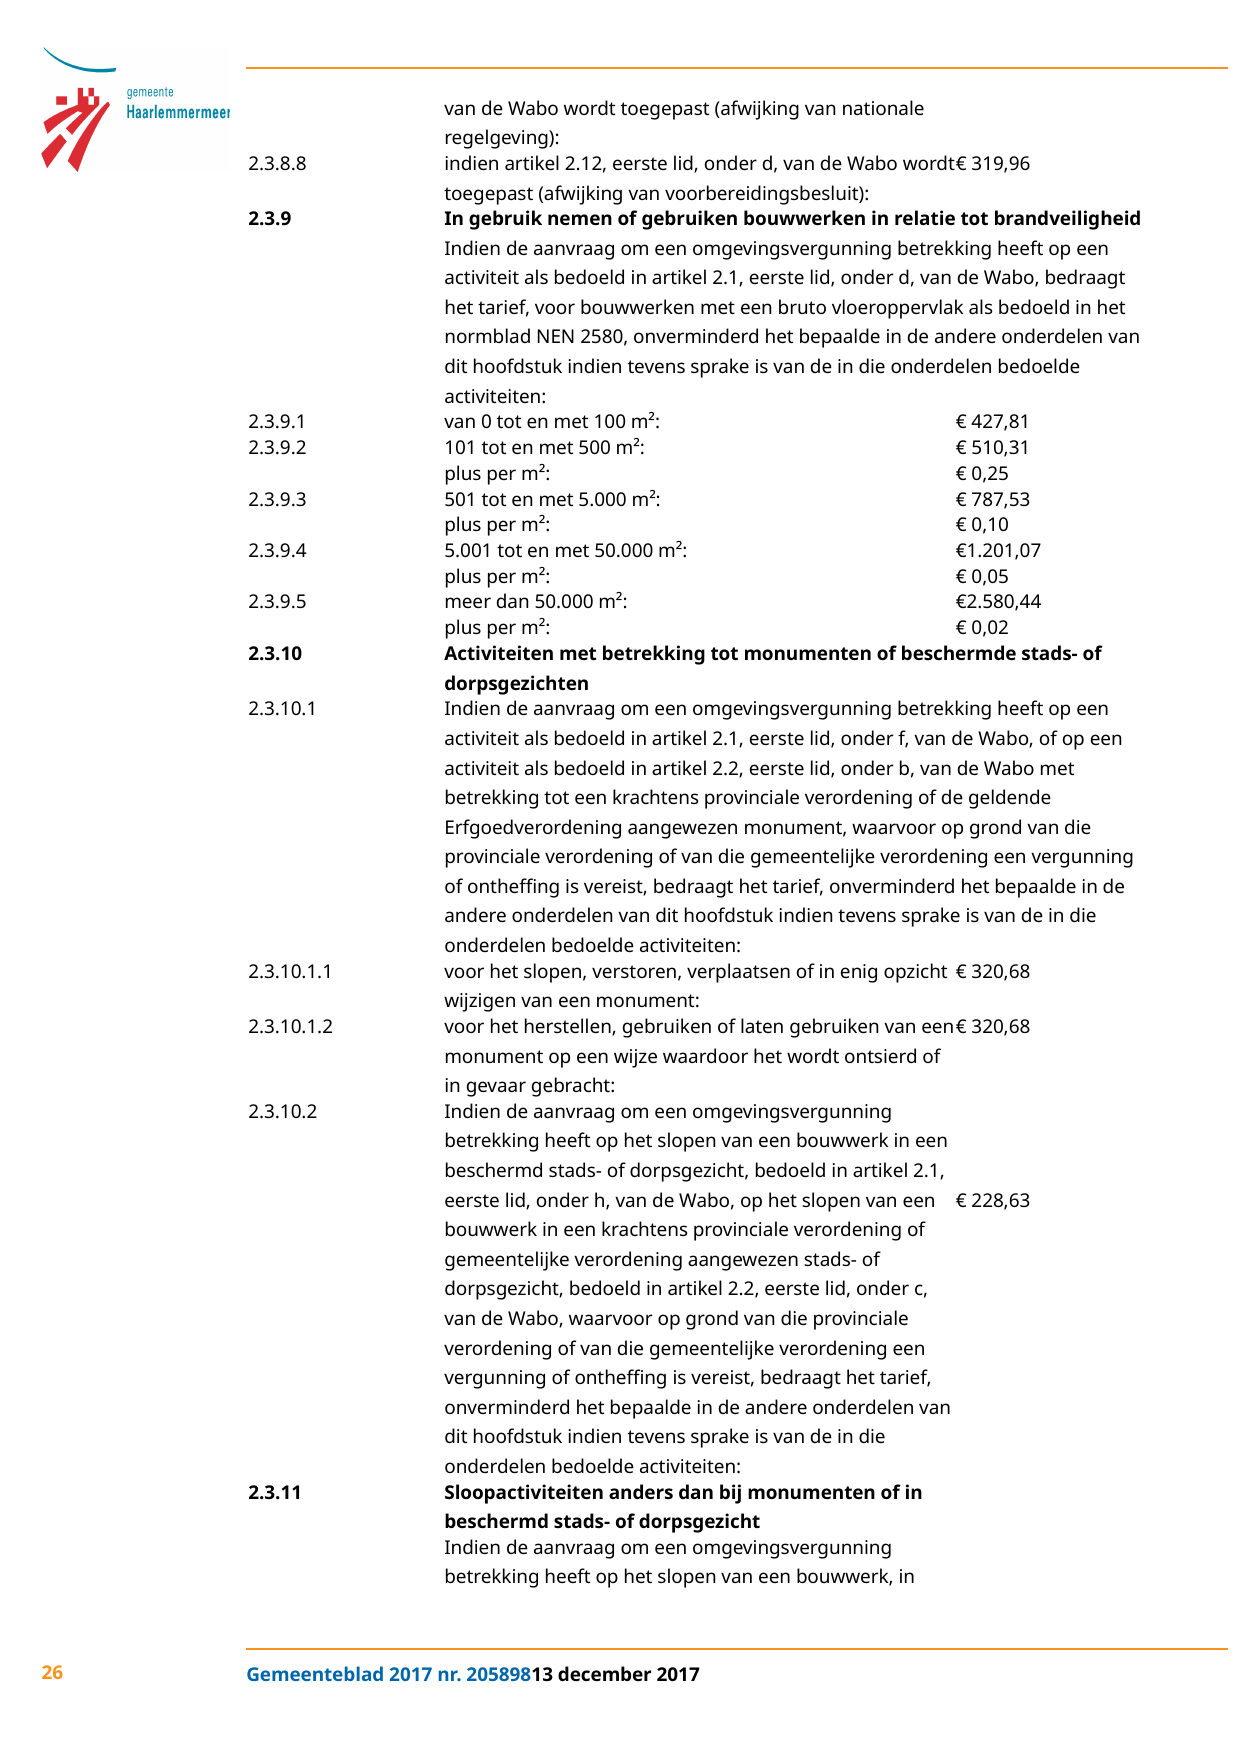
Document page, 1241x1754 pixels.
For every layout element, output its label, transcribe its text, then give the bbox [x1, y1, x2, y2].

table_cell € 320,68 [956, 1013, 1152, 1098]
table_cell 2.3.9.4 [248, 537, 444, 563]
table_cell Indien de aanvraag om een omgevingsvergunning betrekking heeft op het slopen van een bouwwerk in een beschermd stads- of dorpsgezicht, bedoeld in artikel 2.1, eerste lid, onder h, van de Wabo, op het slopen van een bouwwerk in een krachtens provinciale verordening of gemeentelijke verordening aangewezen stads- of dorpsgezicht, bedoeld in artikel 2.2, eerste lid, onder c, van de Wabo, waarvoor op grond van die provinciale verordening of van die gemeentelijke verordening een vergunning of ontheffing is vereist, bedraagt het tarief, onverminderd het bepaalde in de andere onderdelen van dit hoofdstuk indien tevens sprake is van de in die onderdelen bedoelde activiteiten: [444, 1098, 956, 1479]
table_cell [248, 1534, 444, 1589]
table_cell Activiteiten met betrekking tot monumenten of beschermde stads- of dorpsgezichten [444, 640, 1152, 696]
table_cell 2.3.11 [248, 1479, 444, 1534]
table_cell 2.3.10.1 [248, 696, 444, 958]
table_cell 2.3.9.2 [248, 434, 444, 460]
picture [41, 47, 231, 172]
table_cell Indien de aanvraag om een omgevingsvergunning betrekking heeft op een activiteit als bedoeld in artikel 2.1, eerste lid, onder f, van de Wabo, of op een activiteit als bedoeld in artikel 2.2, eerste lid, onder b, van de Wabo met betrekking tot een krachtens provinciale verordening of de geldende Erfgoedverordening aangewezen monument, waarvoor op grond van die provinciale verordening of van die gemeentelijke verordening een vergunning of ontheffing is vereist, bedraagt het tarief, onverminderd het bepaalde in de andere onderdelen van dit hoofdstuk indien tevens sprake is van de in die onderdelen bedoelde activiteiten: [444, 696, 1152, 958]
table_cell voor het herstellen, gebruiken of laten gebruiken van een monument op een wijze waardoor het wordt ontsierd of in gevaar gebracht: [444, 1013, 956, 1098]
table_cell € 0,10 [956, 512, 1152, 537]
table_cell € 510,31 [956, 434, 1152, 460]
table_cell €2.580,44 [956, 589, 1152, 614]
table_cell 2.3.8.8 [248, 150, 444, 205]
table_cell 2.3.9.1 [248, 409, 444, 434]
table_cell 2.3.9.3 [248, 486, 444, 512]
table_cell [248, 615, 444, 640]
table_cell € 427,81 [956, 409, 1152, 434]
table_cell € 319,96 [956, 150, 1152, 205]
table_cell €1.201,07 [956, 537, 1152, 563]
table_cell van de Wabo wordt toegepast (afwijking van nationale regelgeving): [444, 95, 956, 150]
table_cell 2.3.10 [248, 640, 444, 696]
table_cell plus per m²: [444, 460, 956, 486]
table_cell 501 tot en met 5.000 m²: [444, 486, 956, 512]
table_cell 2.3.10.1.2 [248, 1013, 444, 1098]
table_cell plus per m²: [444, 615, 956, 640]
table_cell [248, 512, 444, 537]
table_cell In gebruik nemen of gebruiken bouwwerken in relatie tot brandveiligheid Indien de aanvraag om een omgevingsvergunning betrekking heeft op een activiteit als bedoeld in artikel 2.1, eerste lid, onder d, van de Wabo, bedraagt het tarief, voor bouwwerken met een bruto vloeroppervlak als bedoeld in het normblad NEN 2580, onverminderd het bepaalde in de andere onderdelen van dit hoofdstuk indien tevens sprake is van de in die onderdelen bedoelde activiteiten: [444, 205, 1152, 409]
table_cell [956, 1479, 1152, 1534]
table_cell € 787,53 [956, 486, 1152, 512]
table_cell 101 tot en met 500 m²: [444, 434, 956, 460]
table_cell plus per m²: [444, 512, 956, 537]
table_cell € 320,68 [956, 958, 1152, 1013]
table_cell 2.3.9 [248, 205, 444, 409]
table_cell € 228,63 [956, 1098, 1152, 1479]
table_cell 2.3.10.2 [248, 1098, 444, 1479]
table_cell indien artikel 2.12, eerste lid, onder d, van de Wabo wordt toegepast (afwijking van voorbereidingsbesluit): [444, 150, 956, 205]
table_cell [956, 1534, 1152, 1589]
table_cell € 0,02 [956, 615, 1152, 640]
table_cell Indien de aanvraag om een omgevingsvergunning betrekking heeft op het slopen van een bouwwerk, in [444, 1534, 956, 1589]
table_cell plus per m²: [444, 563, 956, 589]
table_cell € 0,05 [956, 563, 1152, 589]
table_cell [956, 95, 1152, 150]
table_cell 2.3.10.1.1 [248, 958, 444, 1013]
table_cell 2.3.9.5 [248, 589, 444, 614]
table_cell € 0,25 [956, 460, 1152, 486]
table_cell [248, 563, 444, 589]
table_cell [248, 95, 444, 150]
table_cell meer dan 50.000 m²: [444, 589, 956, 614]
table_cell van 0 tot en met 100 m²: [444, 409, 956, 434]
table_cell voor het slopen, verstoren, verplaatsen of in enig opzicht wijzigen van een monument: [444, 958, 956, 1013]
table_cell Sloopactiviteiten anders dan bij monumenten of in beschermd stads- of dorpsgezicht [444, 1479, 956, 1534]
table_cell [248, 460, 444, 486]
table_cell 5.001 tot en met 50.000 m²: [444, 537, 956, 563]
